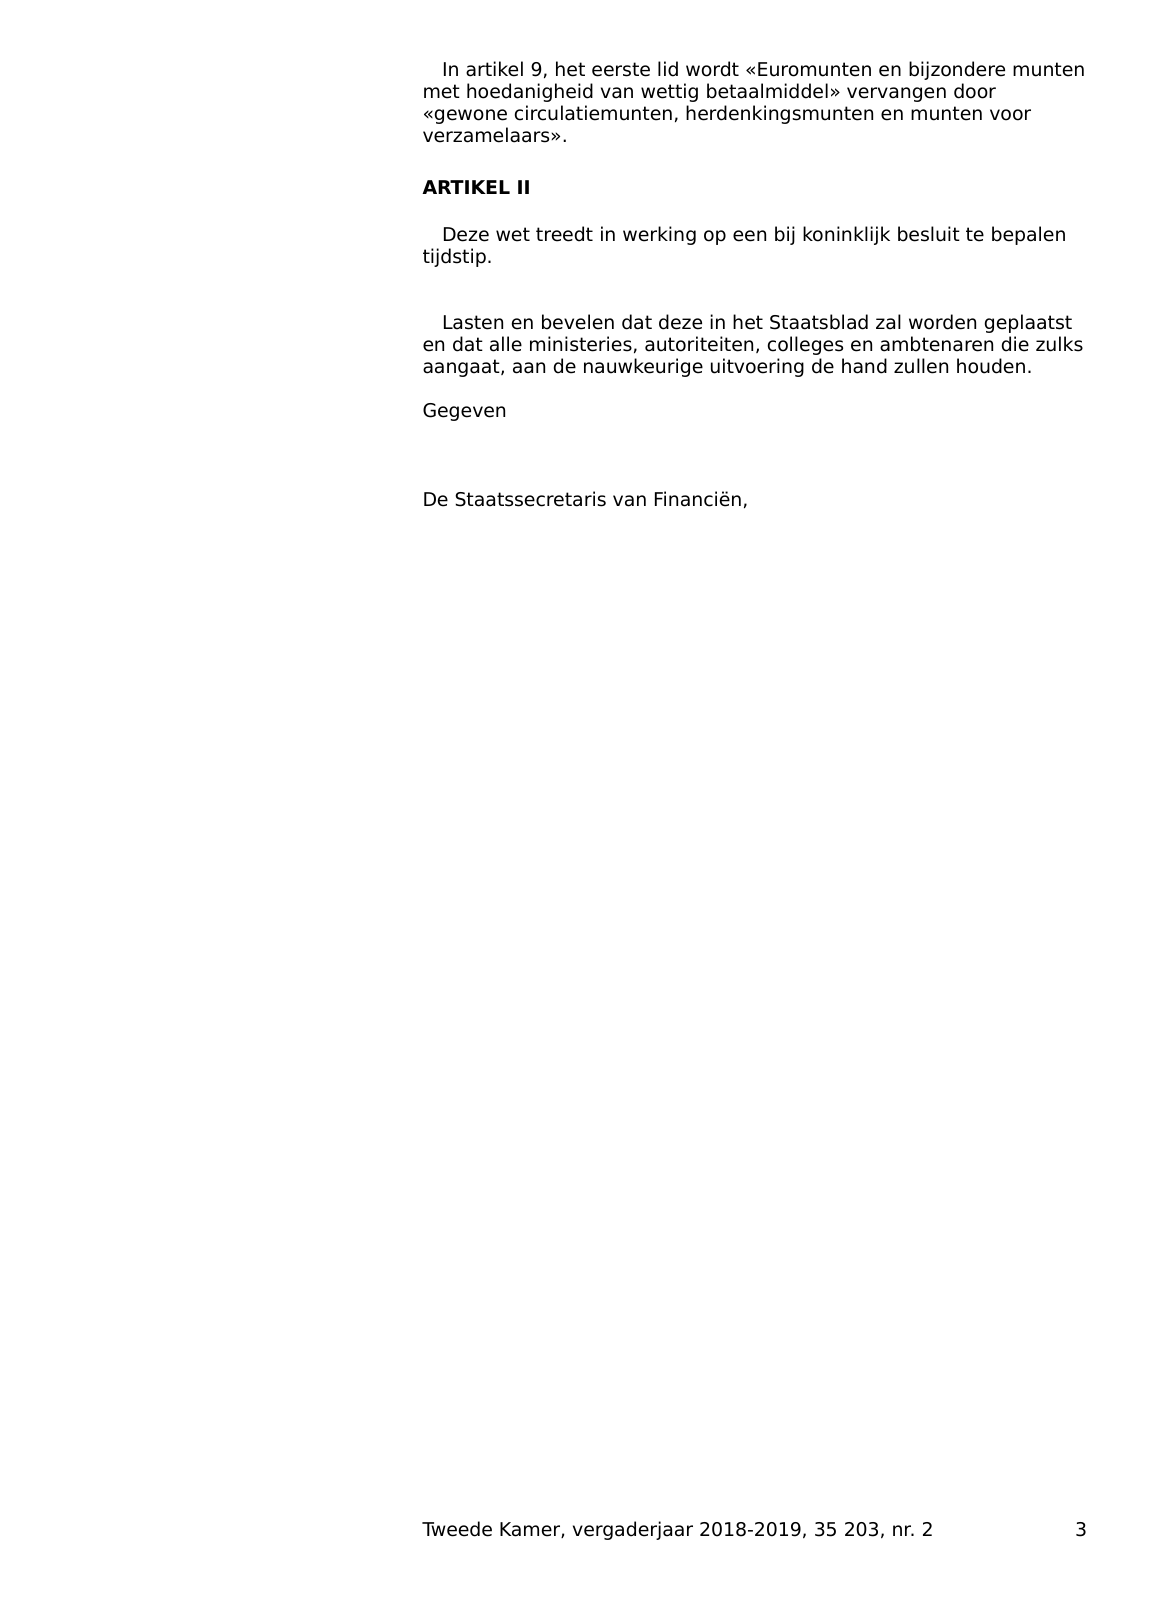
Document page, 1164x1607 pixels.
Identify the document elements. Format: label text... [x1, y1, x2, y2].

subtitle ARTIKEL II [422, 177, 1087, 199]
text In artikel 9, het eerste lid wordt «Euromunten en bijzondere munten met hoedanigheid van wettig betaalmiddel» vervangen door «gewone circulatiemunten, herdenkingsmunten en munten voor verzamelaars». [422, 59, 1087, 147]
text Deze wet treedt in werking op een bij koninklijk besluit te bepalen tijdstip. [422, 224, 1087, 268]
text Lasten en bevelen dat deze in het Staatsblad zal worden geplaatst en dat alle ministeries, autoriteiten, colleges en ambtenaren die zulks aangaat, aan de nauwkeurige uitvoering de hand zullen houden. [422, 312, 1087, 378]
text Gegeven [422, 400, 1087, 422]
text De Staatssecretaris van Financiën, [422, 489, 1087, 511]
